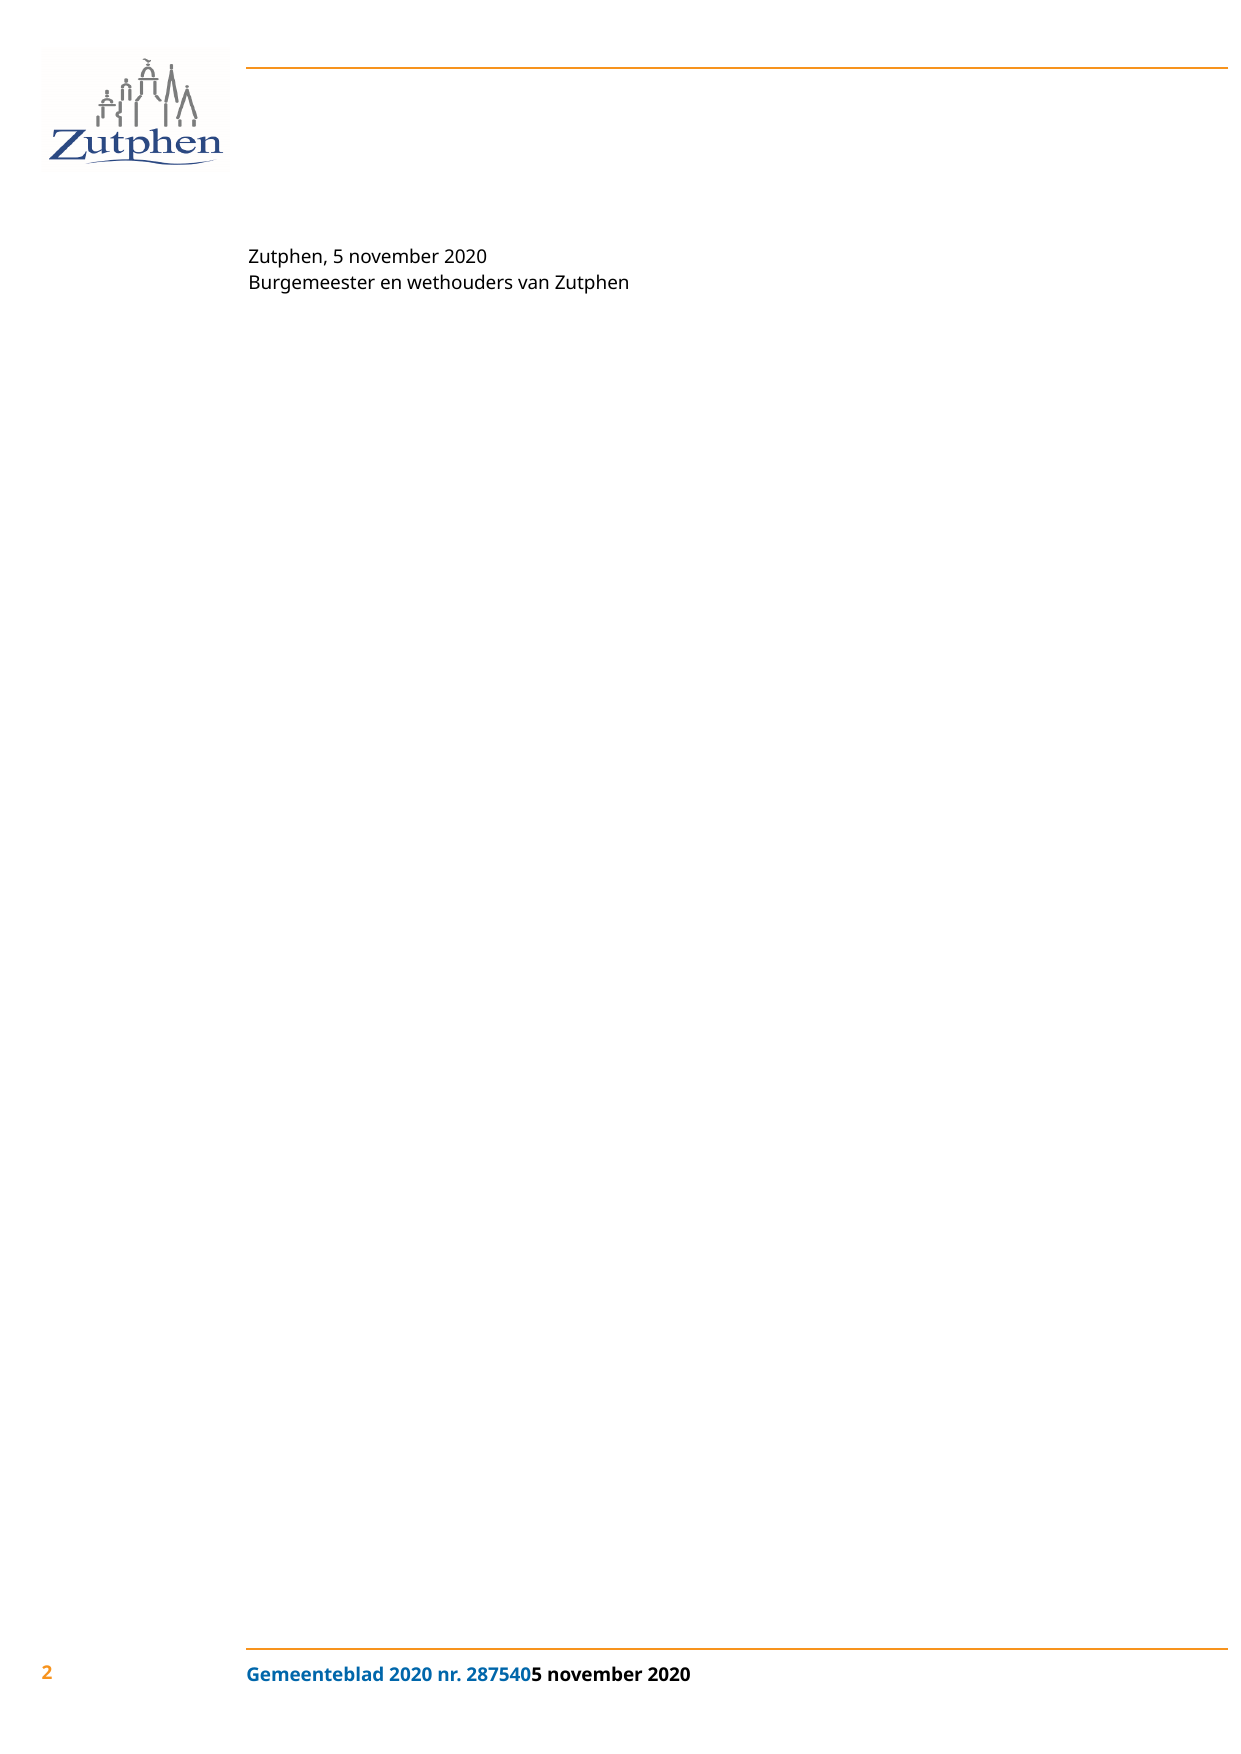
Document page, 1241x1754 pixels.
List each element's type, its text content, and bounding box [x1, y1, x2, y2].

text Zutphen, 5 november 2020 [248, 243, 1152, 269]
picture [41, 47, 231, 172]
text Burgemeester en wethouders van Zutphen [248, 269, 1152, 295]
